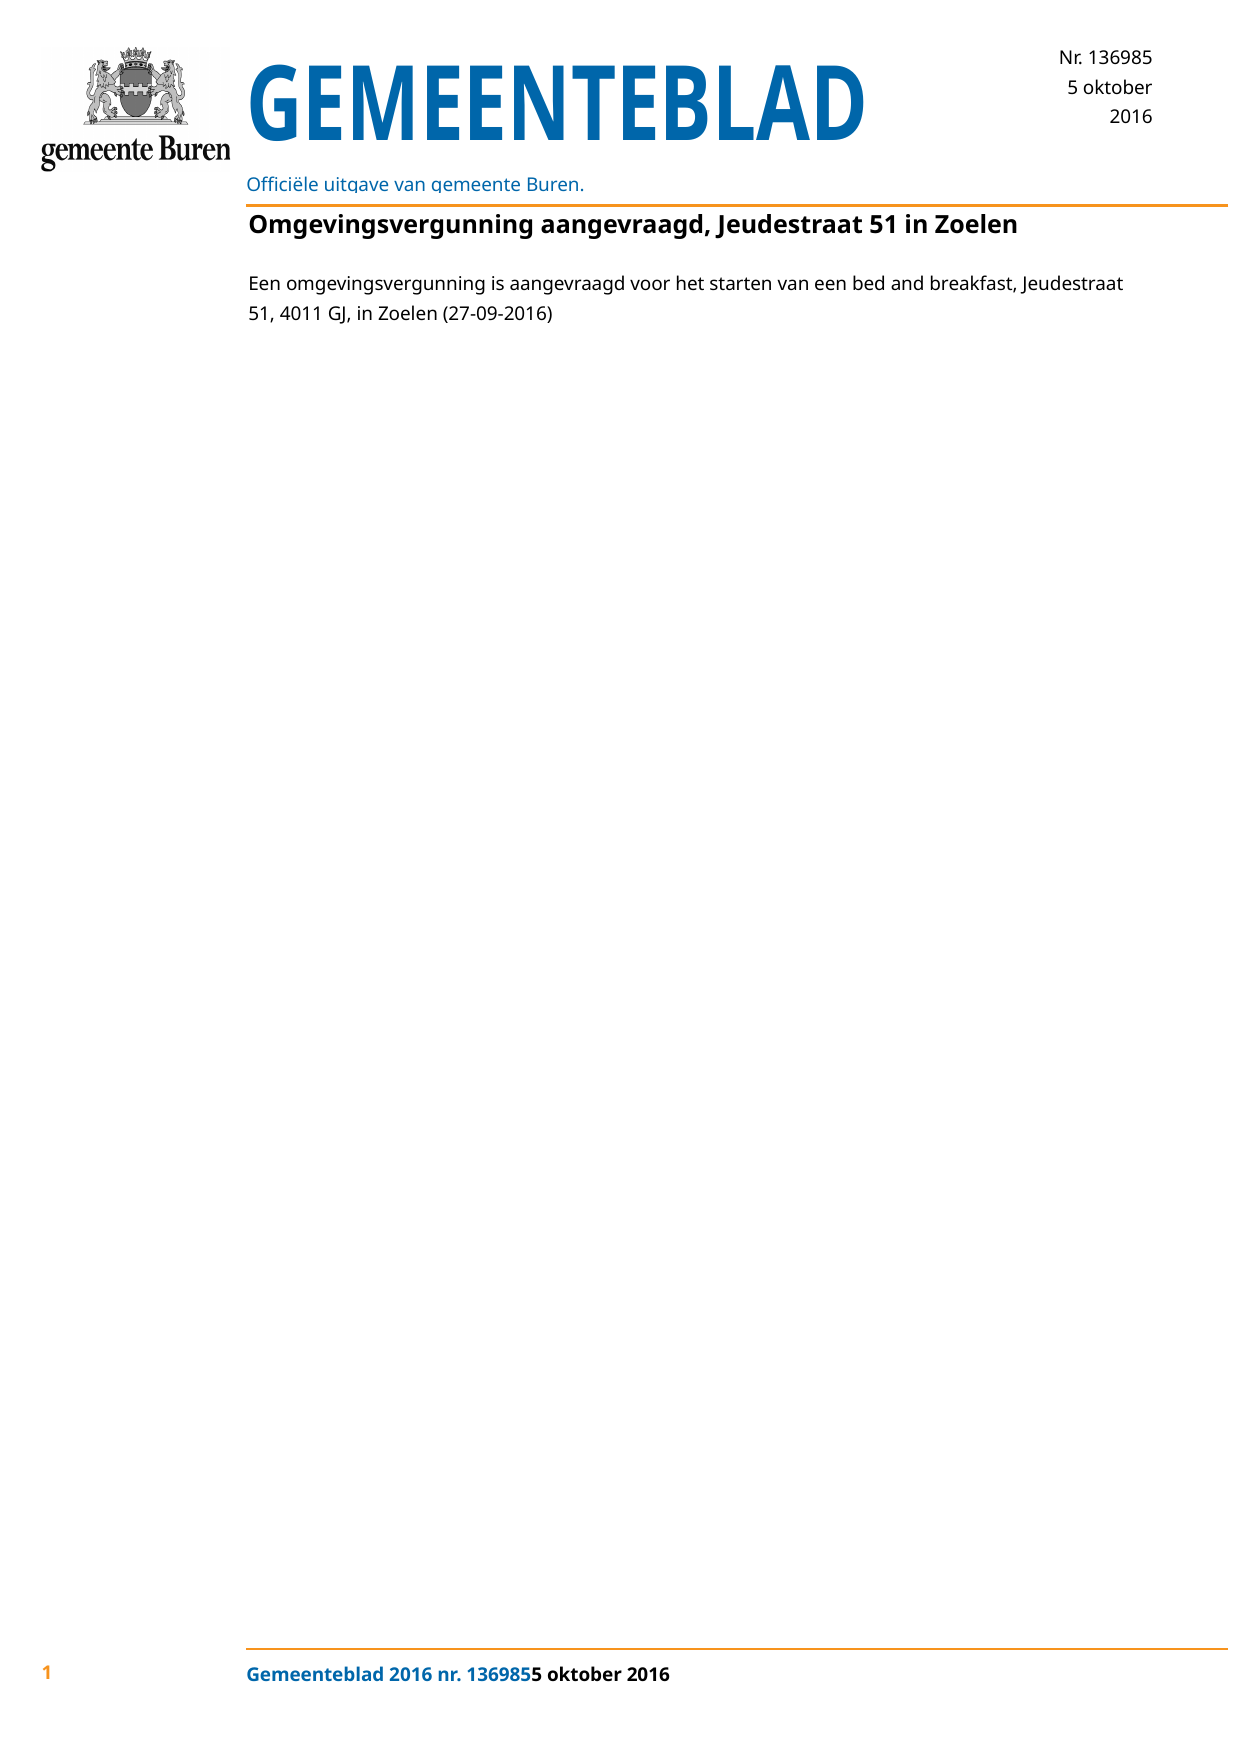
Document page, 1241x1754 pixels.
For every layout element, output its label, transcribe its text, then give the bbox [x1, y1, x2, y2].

text Een omgevingsvergunning is aangevraagd voor het starten van een bed and breakfast, Jeudestraat 51, 4011 GJ, in Zoelen (27-09-2016) [248, 270, 1152, 326]
picture [41, 47, 231, 172]
text Omgevingsvergunning aangevraagd, Jeudestraat 51 in Zoelen [248, 207, 1152, 241]
